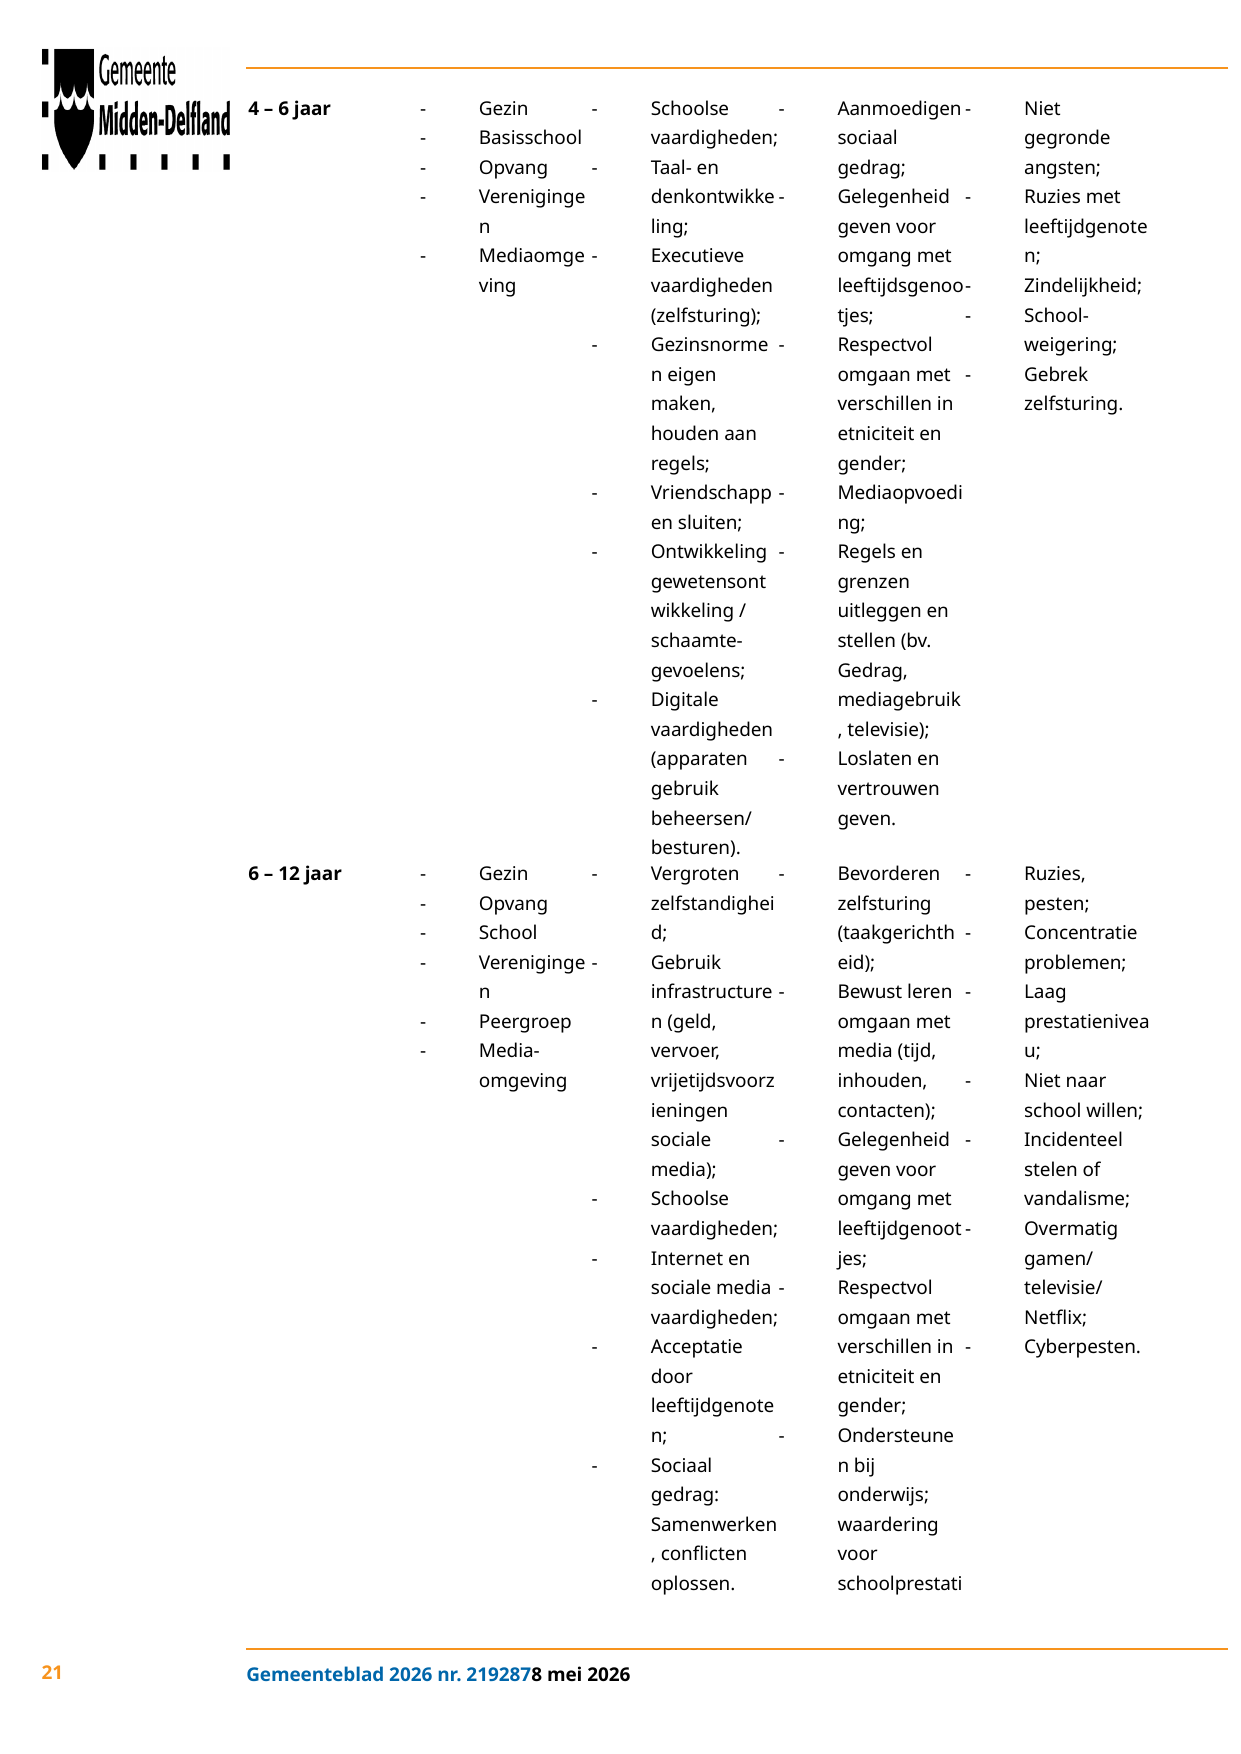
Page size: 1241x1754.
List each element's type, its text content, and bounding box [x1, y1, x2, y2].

table_cell Aanmoedigen sociaal gedrag; Gelegenheid geven voor omgang met leeftijdsgenootjes; Respectvol omgaan met verschillen in etniciteit en gender; Mediaopvoeding; Regels en grenzen uitleggen en stellen (bv. Gedrag, mediagebruik, televisie); Loslaten en vertrouwen geven. [778, 95, 965, 860]
table_cell Gezin Basisschool Opvang Verenigingen Mediaomgeving [420, 95, 591, 860]
table_cell Bevorderen zelfsturing (taakgerichtheid); Bewust leren omgaan met media (tijd, inhouden, contacten); Gelegenheid geven voor omgang met leeftijdgenootjes; Respectvol omgaan met verschillen in etniciteit en gender; Ondersteunen bij onderwijs; waardering voor schoolprestati [778, 860, 965, 1596]
table_cell Vergroten zelfstandigheid; Gebruik infrastructuren (geld, vervoer, vrijetijdsvoorzieningen sociale media); Schoolse vaardigheden; Internet en sociale media vaardigheden; Acceptatie door leeftijdgenoten; Sociaal gedrag: Samenwerken, conflicten oplossen. [591, 860, 778, 1596]
table_cell 4 – 6 jaar [248, 95, 420, 860]
table_cell Gezin Opvang School Verenigingen Peergroep Media-omgeving [420, 860, 591, 1596]
table_cell Niet gegronde angsten; Ruzies met leeftijdgenoten; Zindelijkheid; School-weigering; Gebrek zelfsturing. [965, 95, 1152, 860]
table_cell 6 – 12 jaar [248, 860, 420, 1596]
picture [41, 47, 231, 172]
table_cell Ruzies, pesten; Concentratie problemen; Laag prestatieniveau; Niet naar school willen; Incidenteel stelen of vandalisme; Overmatig gamen/ televisie/ Netflix; Cyberpesten. [965, 860, 1152, 1596]
table_cell Schoolse vaardigheden; Taal- en denkontwikkeling; Executieve vaardigheden (zelfsturing); Gezinsnormen eigen maken, houden aan regels; Vriendschappen sluiten; Ontwikkeling gewetensontwikkeling / schaamte- gevoelens; Digitale vaardigheden (apparaten gebruik beheersen/ besturen). [591, 95, 778, 860]
